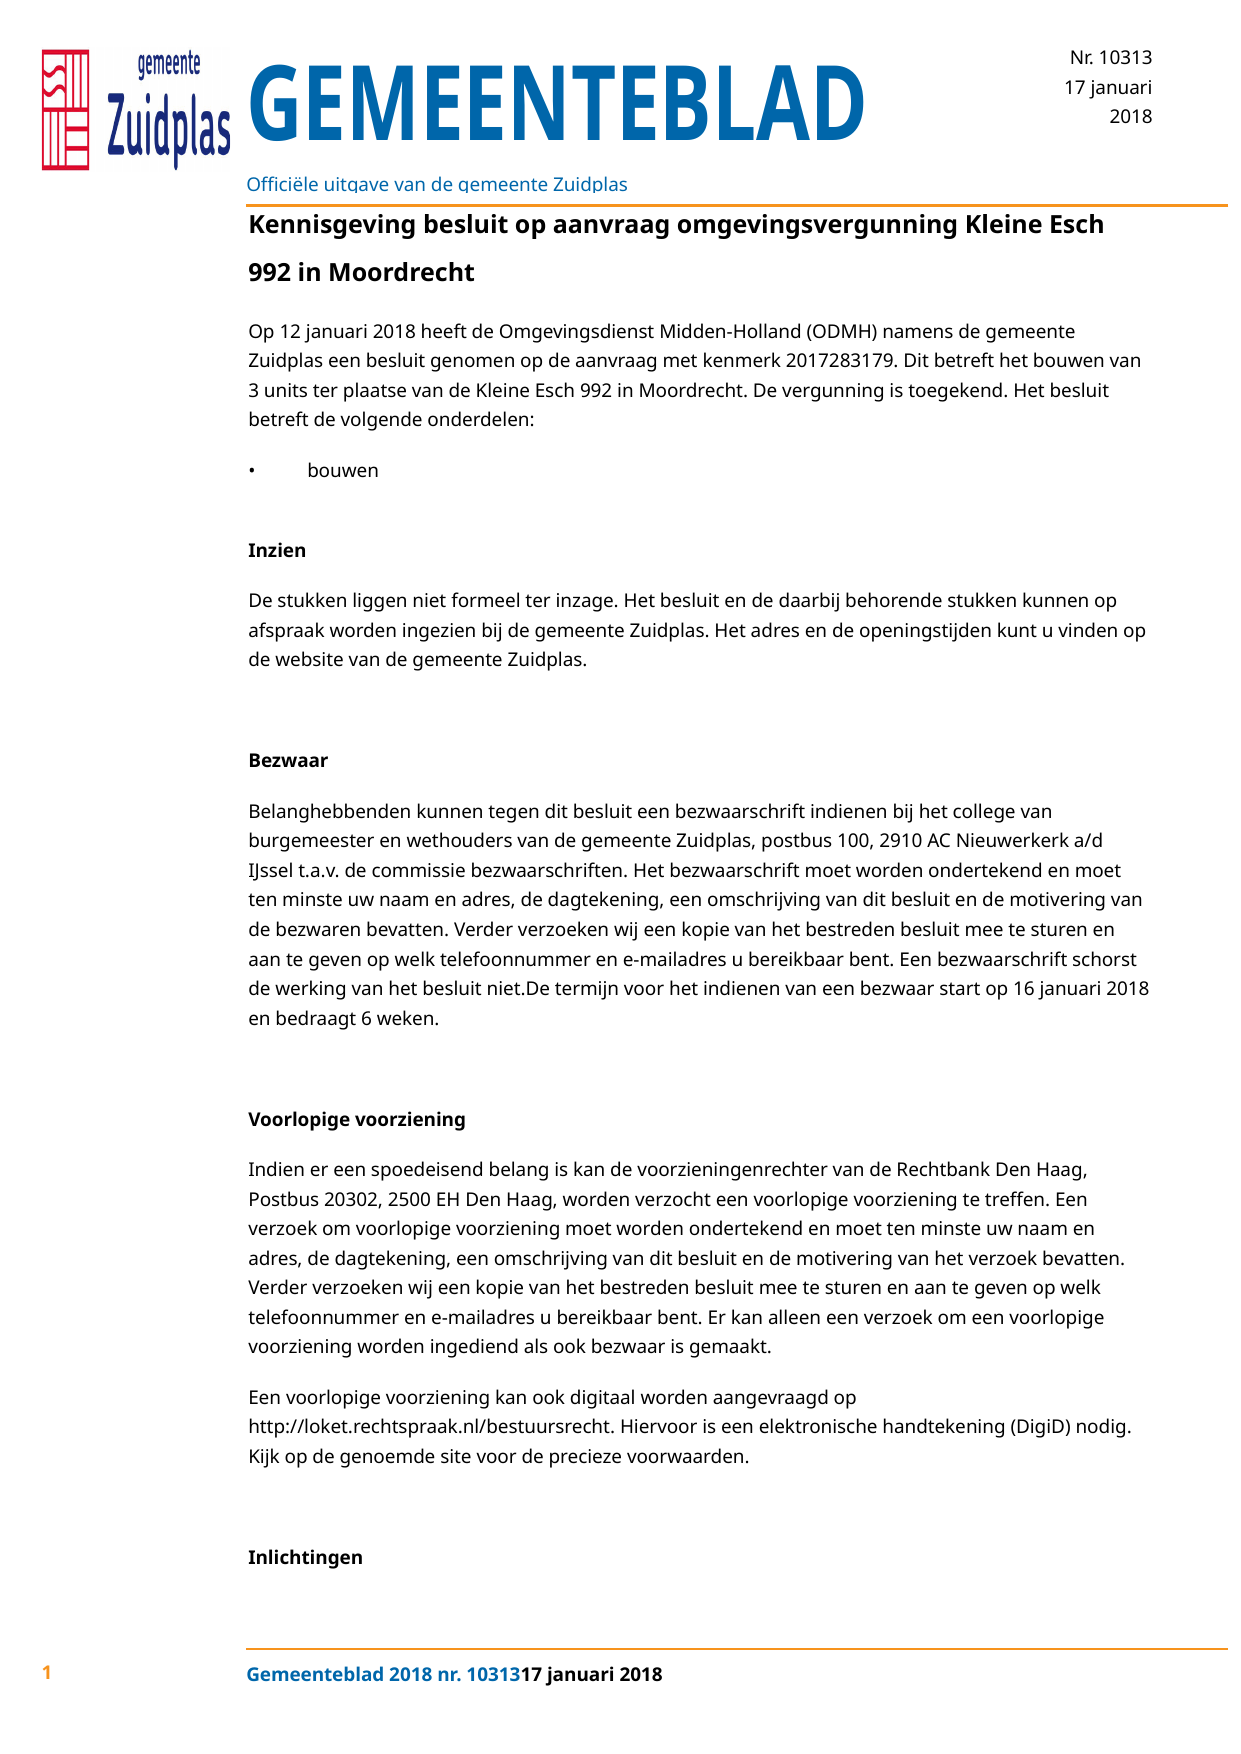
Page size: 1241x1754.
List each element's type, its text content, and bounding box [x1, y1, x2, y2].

text De stukken liggen niet formeel ter inzage. Het besluit en de daarbij behorende stukken kunnen op afspraak worden ingezien bij de gemeente Zuidplas. Het adres en de openingstijden kunt u vinden op de website van de gemeente Zuidplas. [248, 587, 1152, 672]
text Indien er een spoedeisend belang is kan de voorzieningenrechter van de Rechtbank Den Haag, Postbus 20302, 2500 EH Den Haag, worden verzocht een voorlopige voorziening te treffen. Een verzoek om voorlopige voorziening moet worden ondertekend en moet ten minste uw naam en adres, de dagtekening, een omschrijving van dit besluit en de motivering van het verzoek bevatten. Verder verzoeken wij een kopie van het bestreden besluit mee te sturen en aan te geven op welk telefoonnummer en e-mailadres u bereikbaar bent. Er kan alleen een verzoek om een voorlopige voorziening worden ingediend als ook bezwaar is gemaakt. [248, 1156, 1152, 1359]
text Op 12 januari 2018 heeft de Omgevingsdienst Midden-Holland (ODMH) namens de gemeente Zuidplas een besluit genomen op de aanvraag met kenmerk 2017283179. Dit betreft het bouwen van 3 units ter plaatse van de Kleine Esch 992 in Moordrecht. De vergunning is toegekend. Het besluit betreft de volgende onderdelen: [248, 318, 1152, 432]
text Inzien [248, 537, 1152, 563]
picture [41, 47, 231, 172]
text Belanghebbenden kunnen tegen dit besluit een bezwaarschrift indienen bij het college van burgemeester en wethouders van de gemeente Zuidplas, postbus 100, 2910 AC Nieuwerkerk a/d IJssel t.a.v. de commissie bezwaarschriften. Het bezwaarschrift moet worden ondertekend en moet ten minste uw naam en adres, de dagtekening, een omschrijving van dit besluit en de motivering van de bezwaren bevatten. Verder verzoeken wij een kopie van het bestreden besluit mee te sturen en aan te geven op welk telefoonnummer en e-mailadres u bereikbaar bent. Een bezwaarschrift schorst de werking van het besluit niet.De termijn voor het indienen van een bezwaar start op 16 januari 2018 en bedraagt 6 weken. [248, 798, 1152, 1031]
list bouwen [248, 457, 1152, 483]
text Voorlopige voorziening [248, 1106, 1152, 1132]
text Inlichtingen [248, 1544, 1152, 1570]
text Kennisgeving besluit op aanvraag omgevingsvergunning Kleine Esch 992 in Moordrecht [248, 207, 1152, 288]
text Bezwaar [248, 747, 1152, 773]
text Een voorlopige voorziening kan ook digitaal worden aangevraagd op http://loket.rechtspraak.nl/bestuursrecht. Hiervoor is een elektronische handtekening (DigiD) nodig. Kijk op de genoemde site voor de precieze voorwaarden. [248, 1384, 1152, 1469]
